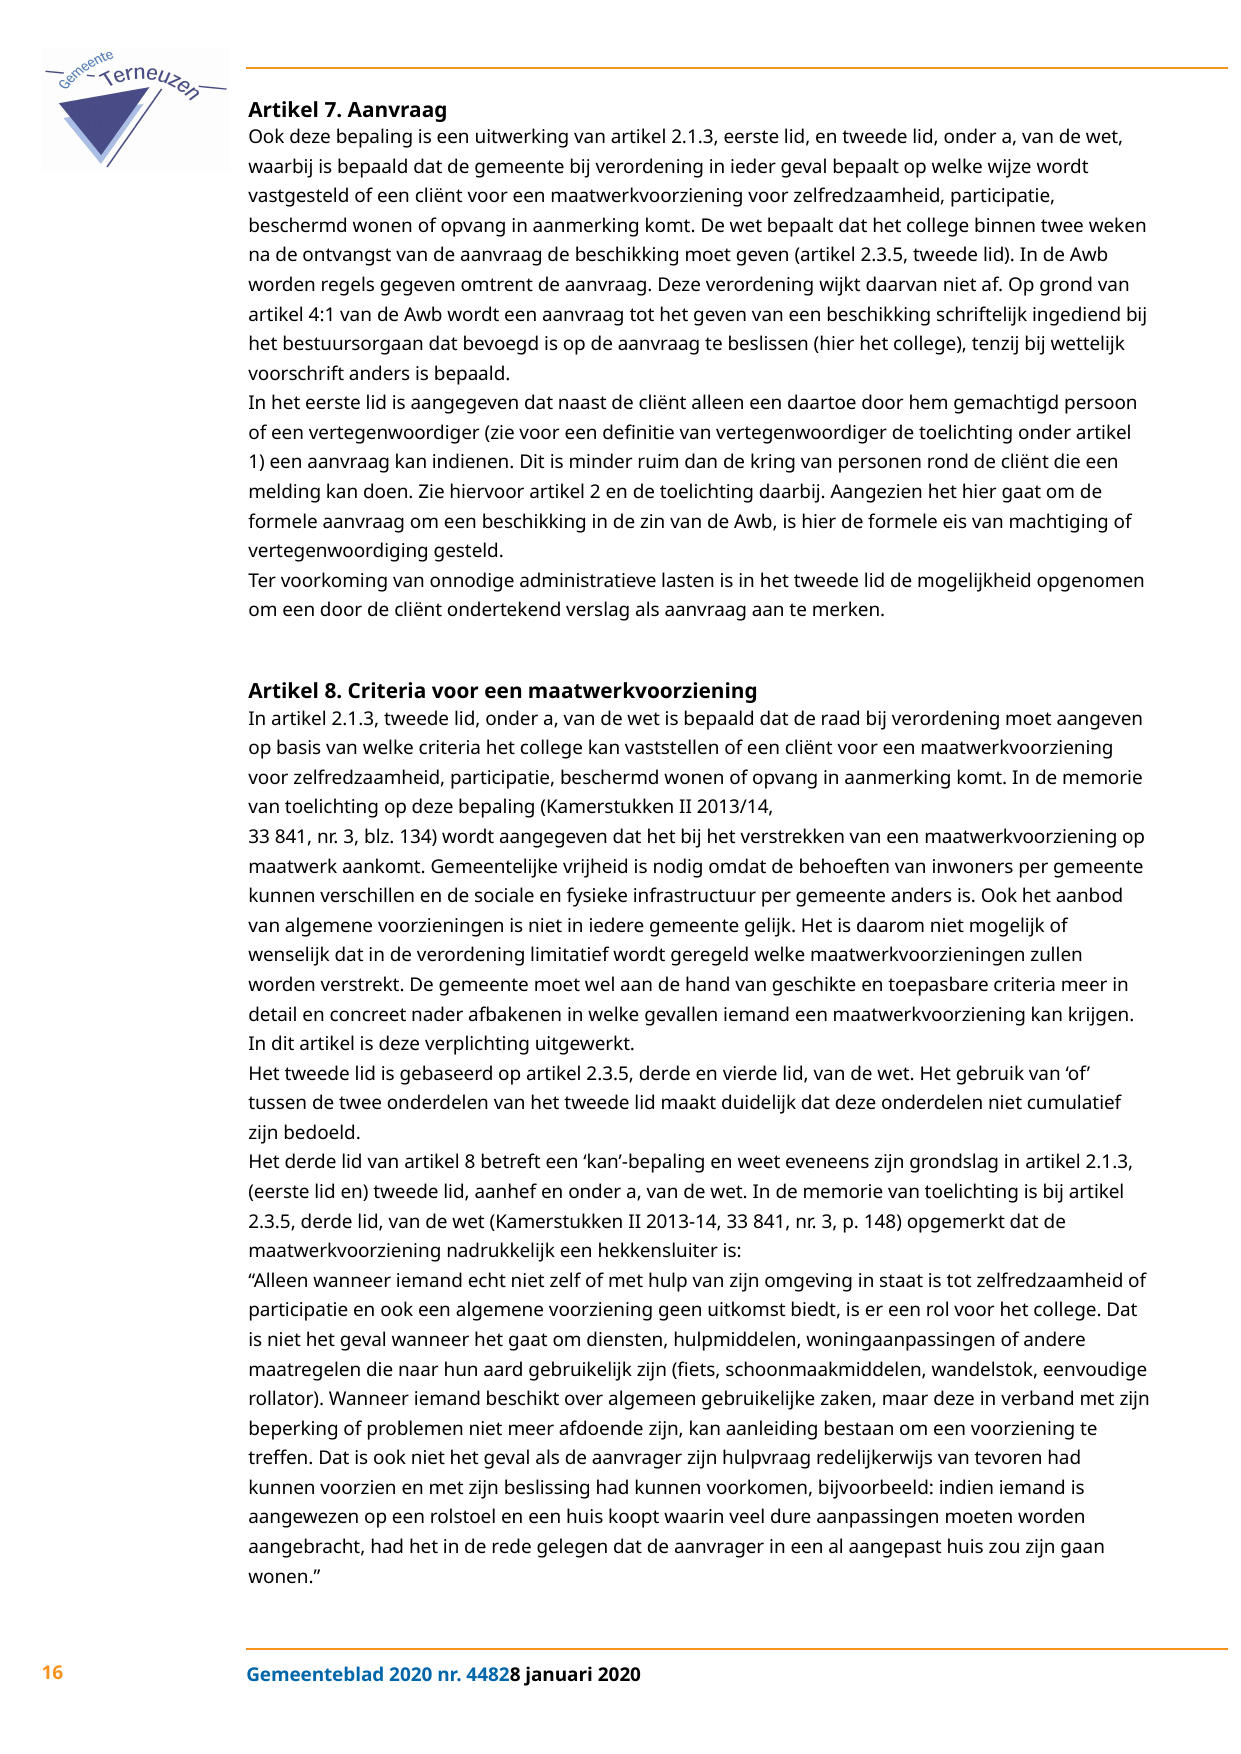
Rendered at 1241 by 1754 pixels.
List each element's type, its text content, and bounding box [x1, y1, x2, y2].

text “Alleen wanneer iemand echt niet zelf of met hulp van zijn omgeving in staat is tot zelfredzaamheid of participatie en ook een algemene voorziening geen uitkomst biedt, is er een rol voor het college. Dat is niet het geval wanneer het gaat om diensten, hulpmiddelen, woningaanpassingen of andere maatregelen die naar hun aard gebruikelijk zijn (fiets, schoonmaakmiddelen, wandelstok, eenvoudige rollator). Wanneer iemand beschikt over algemeen gebruikelijke zaken, maar deze in verband met zijn beperking of problemen niet meer afdoende zijn, kan aanleiding bestaan om een voorziening te treffen. Dat is ook niet het geval als de aanvrager zijn hulpvraag redelijkerwijs van tevoren had kunnen voorzien en met zijn beslissing had kunnen voorkomen, bijvoorbeeld: indien iemand is aangewezen op een rolstoel en een huis koopt waarin veel dure aanpassingen moeten worden aangebracht, had het in de rede gelegen dat de aanvrager in een al aangepast huis zou zijn gaan wonen.” [248, 1267, 1152, 1589]
text Ook deze bepaling is een uitwerking van artikel 2.1.3, eerste lid, en tweede lid, onder a, van de wet, waarbij is bepaald dat de gemeente bij verordening in ieder geval bepaalt op welke wijze wordt vastgesteld of een cliënt voor een maatwerkvoorziening voor zelfredzaamheid, participatie, beschermd wonen of opvang in aanmerking komt. De wet bepaalt dat het college binnen twee weken na de ontvangst van de aanvraag de beschikking moet geven (artikel 2.3.5, tweede lid). In de Awb worden regels gegeven omtrent de aanvraag. Deze verordening wijkt daarvan niet af. Op grond van artikel 4:1 van de Awb wordt een aanvraag tot het geven van een beschikking schriftelijk ingediend bij het bestuursorgaan dat bevoegd is op de aanvraag te beslissen (hier het college), tenzij bij wettelijk voorschrift anders is bepaald. [248, 123, 1152, 386]
text Het tweede lid is gebaseerd op artikel 2.3.5, derde en vierde lid, van de wet. Het gebruik van ‘of’ tussen de twee onderdelen van het tweede lid maakt duidelijk dat deze onderdelen niet cumulatief zijn bedoeld. [248, 1060, 1152, 1145]
picture [41, 47, 231, 172]
text 33 841, nr. 3, blz. 134) wordt aangegeven dat het bij het verstrekken van een maatwerkvoorziening op maatwerk aankomt. Gemeentelijke vrijheid is nodig omdat de behoeften van inwoners per gemeente kunnen verschillen en de sociale en fysieke infrastructuur per gemeente anders is. Ook het aanbod van algemene voorzieningen is niet in iedere gemeente gelijk. Het is daarom niet mogelijk of wenselijk dat in de verordening limitatief wordt geregeld welke maatwerkvoorzieningen zullen worden verstrekt. De gemeente moet wel aan de hand van geschikte en toepasbare criteria meer in detail en concreet nader afbakenen in welke gevallen iemand een maatwerkvoorziening kan krijgen. In dit artikel is deze verplichting uitgewerkt. [248, 823, 1152, 1056]
text Het derde lid van artikel 8 betreft een ‘kan’-bepaling en weet eveneens zijn grondslag in artikel 2.1.3, [248, 1149, 1152, 1174]
text Artikel 7. Aanvraag [248, 95, 1152, 123]
text In het eerste lid is aangegeven dat naast de cliënt alleen een daartoe door hem gemachtigd persoon of een vertegenwoordiger (zie voor een definitie van vertegenwoordiger de toelichting onder artikel 1) een aanvraag kan indienen. Dit is minder ruim dan de kring van personen rond de cliënt die een melding kan doen. Zie hiervoor artikel 2 en de toelichting daarbij. Aangezien het hier gaat om de formele aanvraag om een beschikking in de zin van de Awb, is hier de formele eis van machtiging of vertegenwoordiging gesteld. [248, 389, 1152, 563]
text (eerste lid en) tweede lid, aanhef en onder a, van de wet. In de memorie van toelichting is bij artikel 2.3.5, derde lid, van de wet (Kamerstukken II 2013-14, 33 841, nr. 3, p. 148) opgemerkt dat de maatwerkvoorziening nadrukkelijk een hekkensluiter is: [248, 1178, 1152, 1263]
text Ter voorkoming van onnodige administratieve lasten is in het tweede lid de mogelijkheid opgenomen om een door de cliënt ondertekend verslag als aanvraag aan te merken. [248, 567, 1152, 622]
text In artikel 2.1.3, tweede lid, onder a, van de wet is bepaald dat de raad bij verordening moet aangeven op basis van welke criteria het college kan vaststellen of een cliënt voor een maatwerkvoorziening voor zelfredzaamheid, participatie, beschermd wonen of opvang in aanmerking komt. In de memorie van toelichting op deze bepaling (Kamerstukken II 2013/14, [248, 705, 1152, 819]
text Artikel 8. Criteria voor een maatwerkvoorziening [248, 677, 1152, 705]
